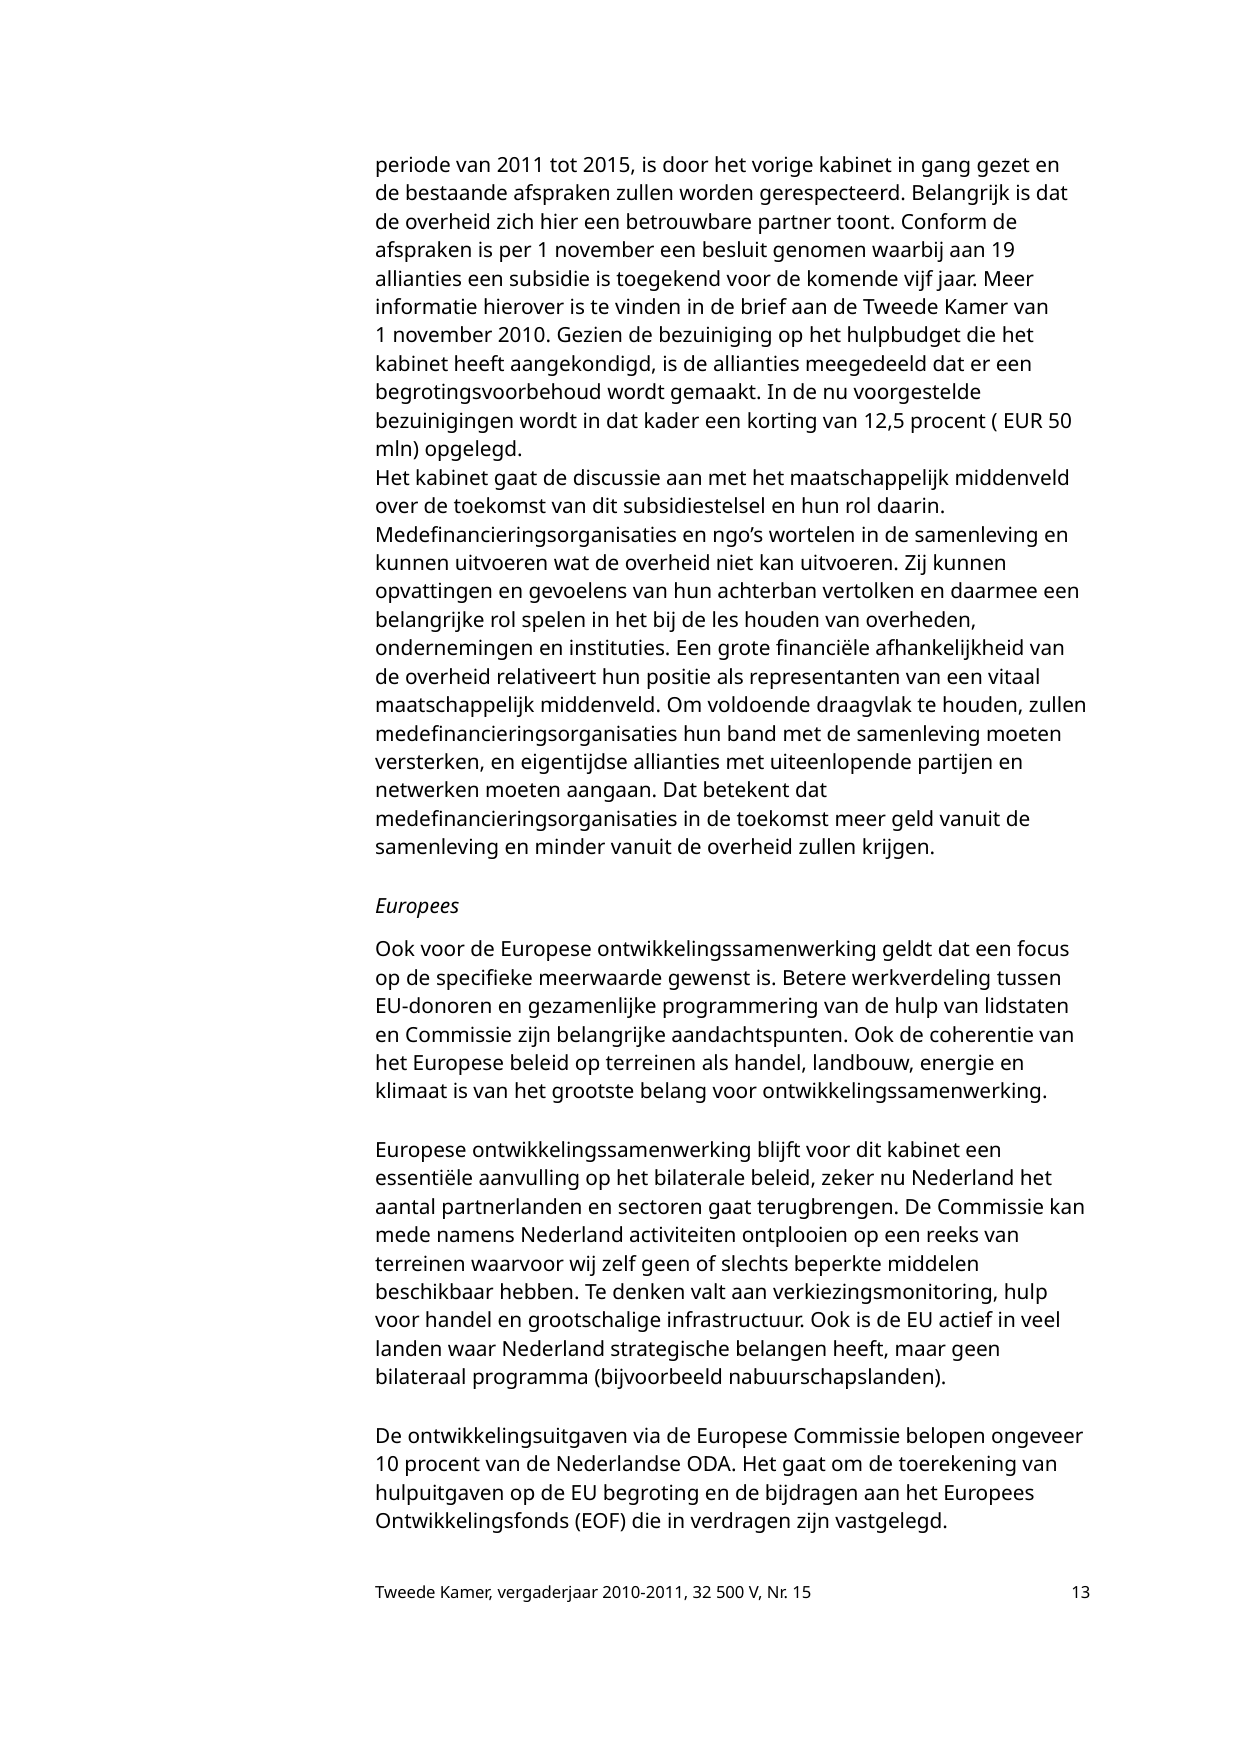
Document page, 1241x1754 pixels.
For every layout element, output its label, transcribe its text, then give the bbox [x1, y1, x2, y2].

text Het kabinet gaat de discussie aan met het maatschappelijk middenveld over de toekomst van dit subsidiestelsel en hun rol daarin. Medefinancieringsorganisaties en ngo’s wortelen in de samenleving en kunnen uitvoeren wat de overheid niet kan uitvoeren. Zij kunnen opvattingen en gevoelens van hun achterban vertolken en daarmee een belangrijke rol spelen in het bij de les houden van overheden, ondernemingen en instituties. Een grote financiële afhankelijkheid van de overheid relativeert hun positie als representanten van een vitaal maatschappelijk middenveld. Om voldoende draagvlak te houden, zullen medefinancieringsorganisaties hun band met de samenleving moeten versterken, en eigentijdse allianties met uiteenlopende partijen en netwerken moeten aangaan. Dat betekent dat medefinancieringsorganisaties in de toekomst meer geld vanuit de samenleving en minder vanuit de overheid zullen krijgen. [375, 463, 1090, 861]
text Europese ontwikkelingssamenwerking blijft voor dit kabinet een essentiële aanvulling op het bilaterale beleid, zeker nu Nederland het aantal partnerlanden en sectoren gaat terugbrengen. De Commissie kan mede namens Nederland activiteiten ontplooien op een reeks van terreinen waarvoor wij zelf geen of slechts beperkte middelen beschikbaar hebben. Te denken valt aan verkiezingsmonitoring, hulp voor handel en grootschalige infrastructuur. Ook is de EU actief in veel landen waar Nederland strategische belangen heeft, maar geen bilateraal programma (bijvoorbeeld nabuurschapslanden). [375, 1135, 1090, 1391]
text De ontwikkelingsuitgaven via de Europese Commissie belopen ongeveer 10 procent van de Nederlandse ODA. Het gaat om de toerekening van hulpuitgaven op de EU begroting en de bijdragen aan het Europees Ontwikkelingsfonds (EOF) die in verdragen zijn vastgelegd. [375, 1421, 1090, 1535]
text Europees [375, 891, 1090, 919]
text periode van 2011 tot 2015, is door het vorige kabinet in gang gezet en de bestaande afspraken zullen worden gerespecteerd. Belangrijk is dat de overheid zich hier een betrouwbare partner toont. Conform de afspraken is per 1 november een besluit genomen waarbij aan 19 allianties een subsidie is toegekend voor de komende vijf jaar. Meer informatie hierover is te vinden in de brief aan de Tweede Kamer van 1 november 2010. Gezien de bezuiniging op het hulpbudget die het kabinet heeft aangekondigd, is de allianties meegedeeld dat er een begrotingsvoorbehoud wordt gemaakt. In de nu voorgestelde bezuinigingen wordt in dat kader een korting van 12,5 procent ( EUR 50 mln) opgelegd. [375, 150, 1090, 463]
text Ook voor de Europese ontwikkelingssamenwerking geldt dat een focus op de specifieke meerwaarde gewenst is. Betere werkverdeling tussen EU-donoren en gezamenlijke programmering van de hulp van lidstaten en Commissie zijn belangrijke aandachtspunten. Ook de coherentie van het Europese beleid op terreinen als handel, landbouw, energie en klimaat is van het grootste belang voor ontwikkelingssamenwerking. [375, 934, 1090, 1105]
